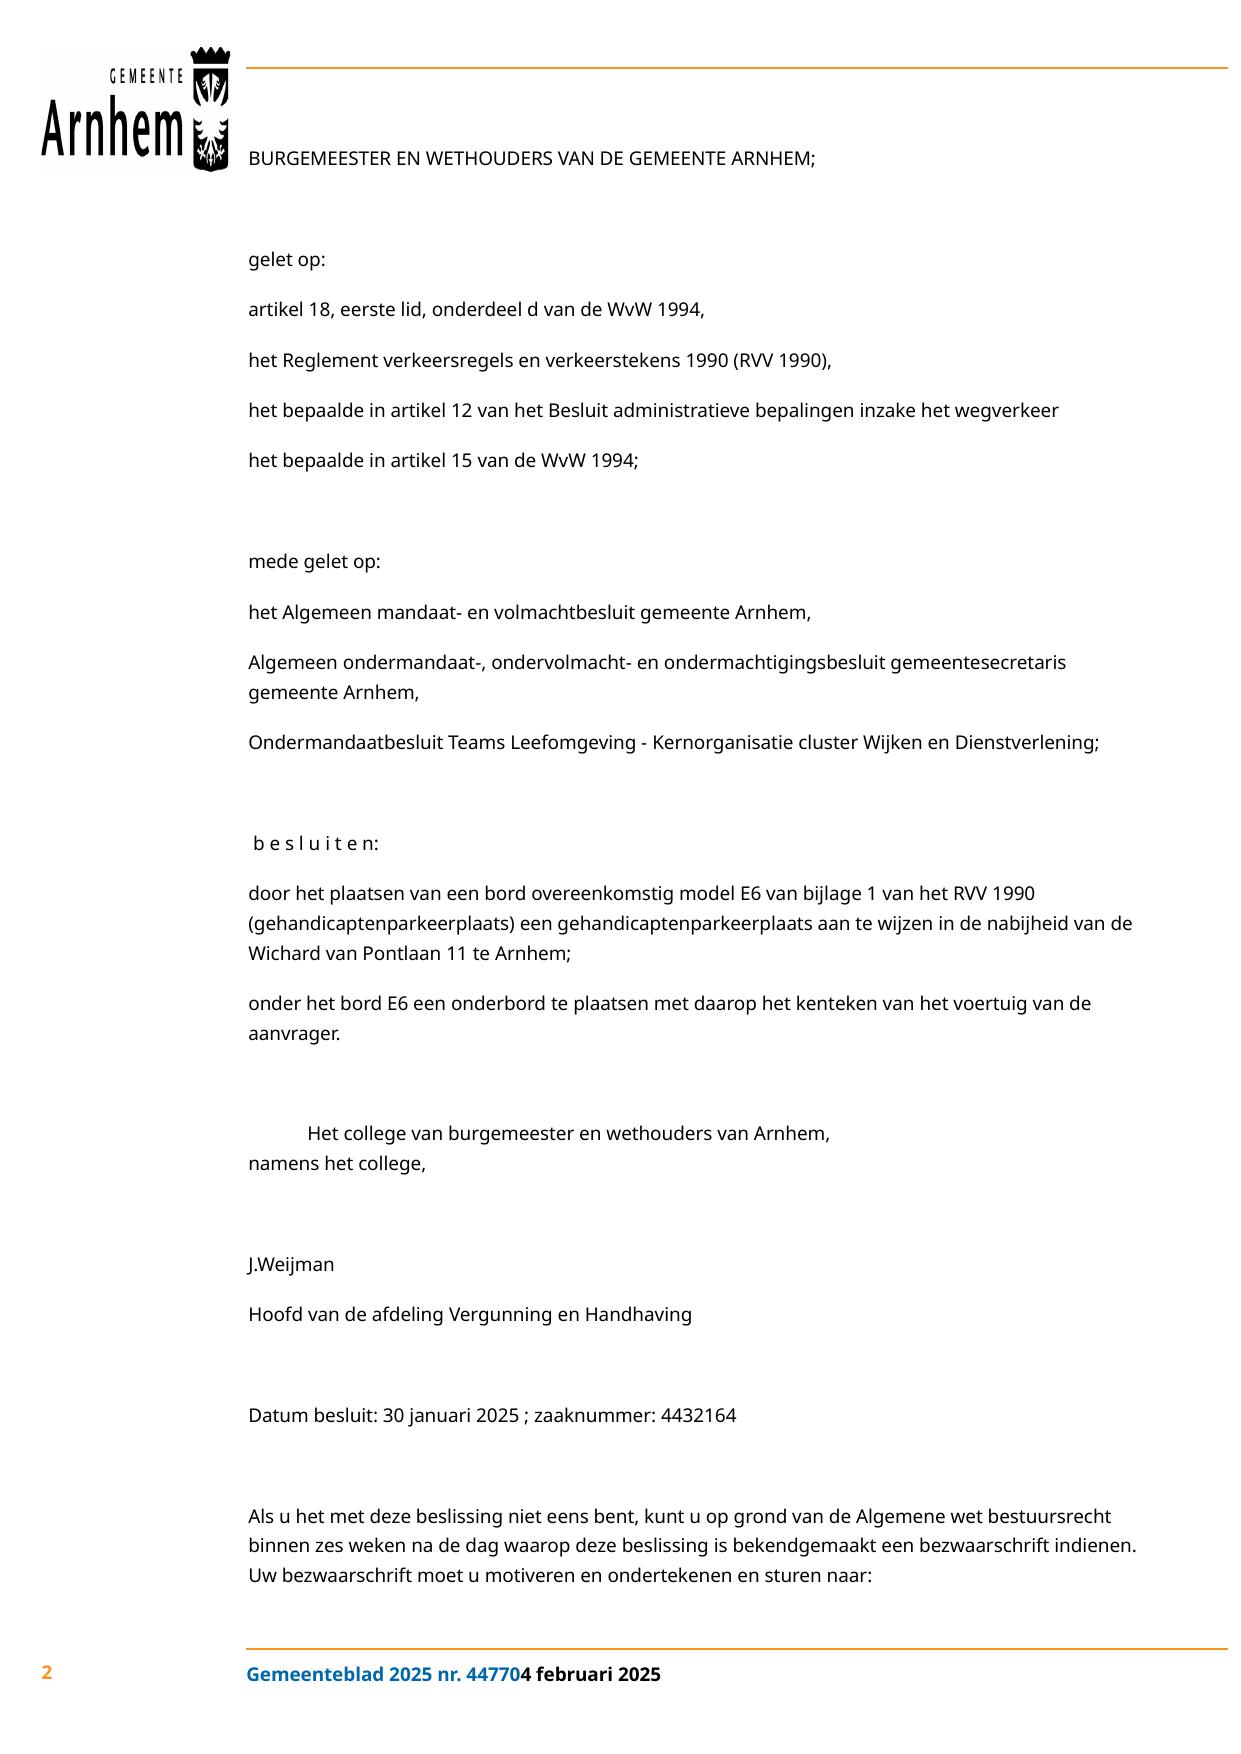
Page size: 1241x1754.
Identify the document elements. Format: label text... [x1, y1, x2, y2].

list Het college van burgemeester en wethouders van Arnhem, [248, 1121, 1152, 1146]
text BURGEMEESTER EN WETHOUDERS VAN DE GEMEENTE ARNHEM; [248, 145, 1152, 171]
text Datum besluit: 30 januari 2025 ; zaaknummer: 4432164 [248, 1402, 1152, 1428]
text J.Weijman [248, 1251, 1152, 1277]
text door het plaatsen van een bord overeenkomstig model E6 van bijlage 1 van het RVV 1990 (gehandicaptenparkeerplaats) een gehandicaptenparkeerplaats aan te wijzen in de nabijheid van de Wichard van Pontlaan 11 te Arnhem; [248, 881, 1152, 966]
text b e s l u i t e n: [248, 830, 1152, 856]
text Als u het met deze beslissing niet eens bent, kunt u op grond van de Algemene wet bestuursrecht binnen zes weken na de dag waarop deze beslissing is bekendgemaakt een bezwaarschrift indienen. Uw bezwaarschrift moet u motiveren en ondertekenen en sturen naar: [248, 1503, 1152, 1588]
text het Reglement verkeersregels en verkeerstekens 1990 (RVV 1990), [248, 347, 1152, 373]
text gelet op: [248, 246, 1152, 272]
text mede gelet op: [248, 548, 1152, 574]
text namens het college, [248, 1150, 1152, 1176]
text Hoofd van de afdeling Vergunning en Handhaving [248, 1301, 1152, 1327]
text artikel 18, eerste lid, onderdeel d van de WvW 1994, [248, 296, 1152, 322]
text het bepaalde in artikel 12 van het Besluit administratieve bepalingen inzake het wegverkeer [248, 397, 1152, 423]
text Algemeen ondermandaat-, ondervolmacht- en ondermachtigingsbesluit gemeentesecretaris gemeente Arnhem, [248, 649, 1152, 705]
text onder het bord E6 een onderbord te plaatsen met daarop het kenteken van het voertuig van de aanvrager. [248, 990, 1152, 1046]
text Ondermandaatbesluit Teams Leefomgeving - Kernorganisatie cluster Wijken en Dienstverlening; [248, 729, 1152, 755]
picture [41, 47, 231, 172]
text het Algemeen mandaat- en volmachtbesluit gemeente Arnhem, [248, 599, 1152, 625]
text het bepaalde in artikel 15 van de WvW 1994; [248, 448, 1152, 473]
